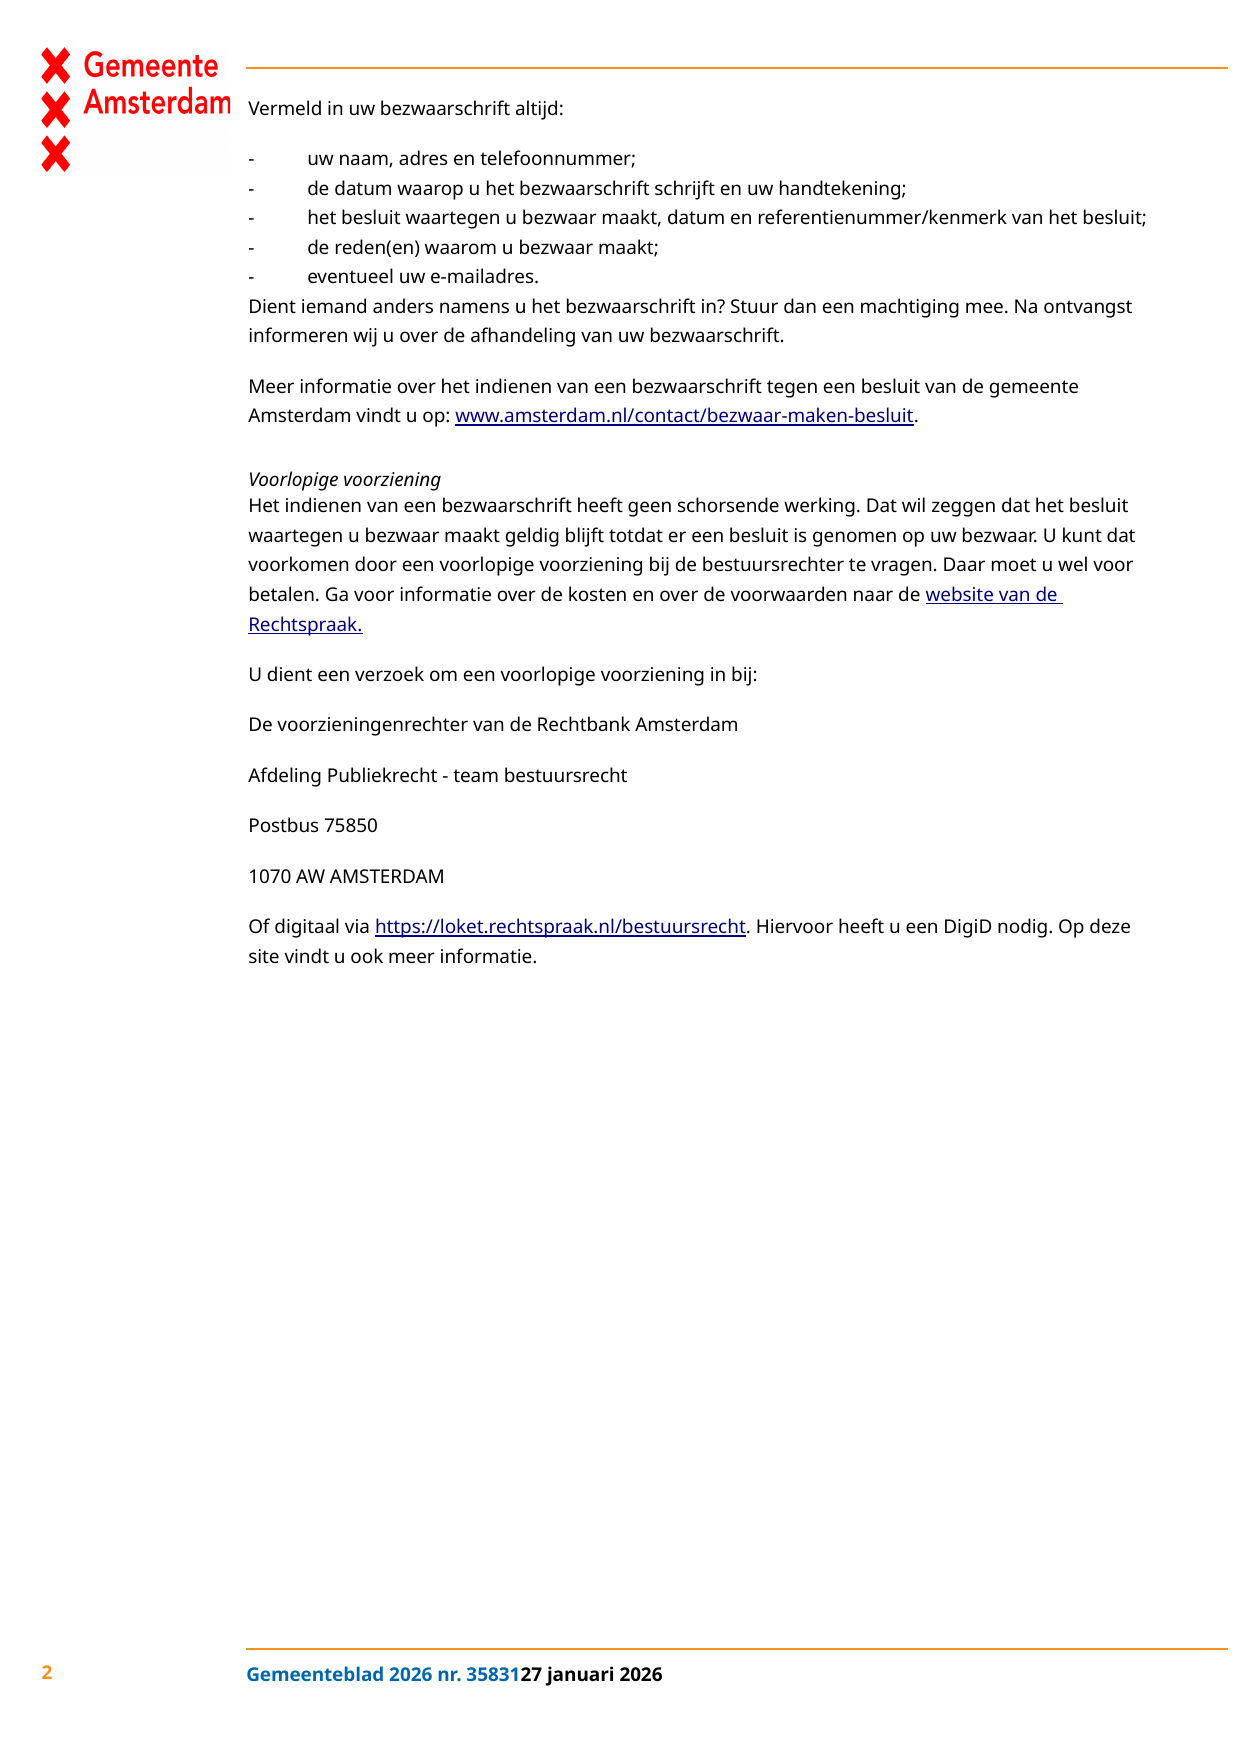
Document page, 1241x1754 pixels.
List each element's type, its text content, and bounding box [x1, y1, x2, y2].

list uw naam, adres en telefoonnummer; [248, 145, 1152, 171]
text Dient iemand anders namens u het bezwaarschrift in? Stuur dan een machtiging mee. Na ontvangst informeren wij u over de afhandeling van uw bezwaarschrift. [248, 293, 1152, 348]
text De voorzieningenrechter van de Rechtbank Amsterdam [248, 712, 1152, 737]
text Vermeld in uw bezwaarschrift altijd: [248, 95, 1152, 121]
text Afdeling Publiekrecht - team bestuursrecht [248, 762, 1152, 788]
text Meer informatie over het indienen van een bezwaarschrift tegen een besluit van de gemeente Amsterdam vindt u op: www.amsterdam.nl/contact/bezwaar-maken-besluit. [248, 373, 1152, 428]
list eventueel uw e-mailadres. [248, 263, 1152, 289]
text Of digitaal via https://loket.rechtspraak.nl/bestuursrecht. Hiervoor heeft u een DigiD nodig. Op deze site vindt u ook meer informatie. [248, 913, 1152, 968]
picture [41, 47, 231, 172]
list de reden(en) waarom u bezwaar maakt; [248, 234, 1152, 260]
text Het indienen van een bezwaarschrift heeft geen schorsende werking. Dat wil zeggen dat het besluit waartegen u bezwaar maakt geldig blijft totdat er een besluit is genomen op uw bezwaar. U kunt dat voorkomen door een voorlopige voorziening bij de bestuursrechter te vragen. Daar moet u wel voor betalen. Ga voor informatie over de kosten en over de voorwaarden naar de website van de Rechtspraak. [248, 492, 1152, 636]
list het besluit waartegen u bezwaar maakt, datum en referentienummer/kenmerk van het besluit; [248, 204, 1152, 230]
text 1070 AW AMSTERDAM [248, 863, 1152, 888]
list de datum waarop u het bezwaarschrift schrijft en uw handtekening; [248, 175, 1152, 201]
text Voorlopige voorziening [248, 467, 1152, 492]
text U dient een verzoek om een voorlopige voorziening in bij: [248, 661, 1152, 687]
text Postbus 75850 [248, 812, 1152, 838]
